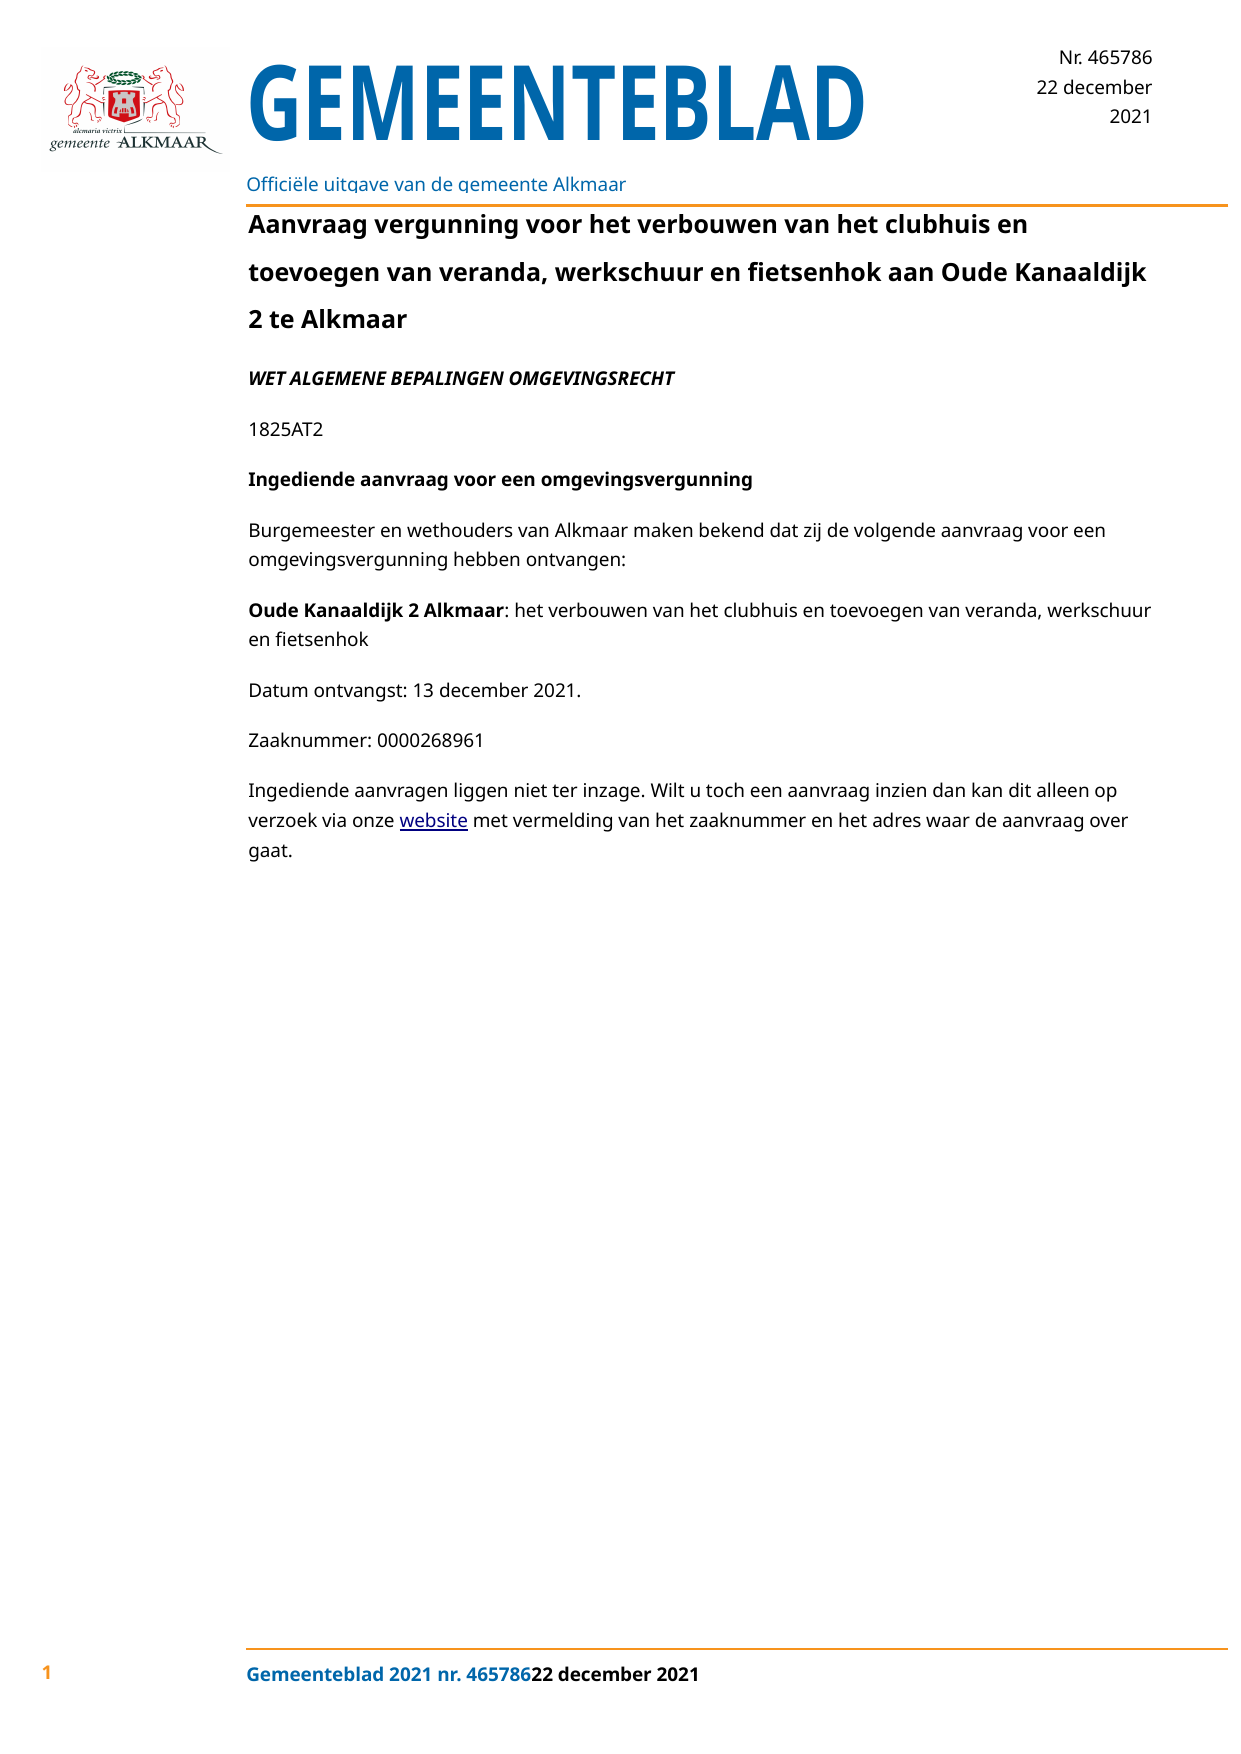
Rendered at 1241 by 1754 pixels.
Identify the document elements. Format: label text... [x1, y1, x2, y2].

text Ingediende aanvraag voor een omgevingsvergunning [248, 466, 1152, 492]
text Oude Kanaaldijk 2 Alkmaar: het verbouwen van het clubhuis en toevoegen van veranda, werkschuur en fietsenhok [248, 597, 1152, 652]
text Datum ontvangst: 13 december 2021. [248, 677, 1152, 702]
text Zaaknummer: 0000268961 [248, 727, 1152, 753]
text Ingediende aanvragen liggen niet ter inzage. Wilt u toch een aanvraag inzien dan kan dit alleen op verzoek via onze website met vermelding van het zaaknummer en het adres waar de aanvraag over gaat. [248, 778, 1152, 862]
text 1825AT2 [248, 416, 1152, 442]
text Aanvraag vergunning voor het verbouwen van het clubhuis en toevoegen van veranda, werkschuur en fietsenhok aan Oude Kanaaldijk 2 te Alkmaar [248, 207, 1152, 336]
text Burgemeester en wethouders van Alkmaar maken bekend dat zij de volgende aanvraag voor een omgevingsvergunning hebben ontvangen: [248, 517, 1152, 572]
picture [41, 47, 231, 172]
text WET ALGEMENE BEPALINGEN OMGEVINGSRECHT [248, 366, 1152, 391]
